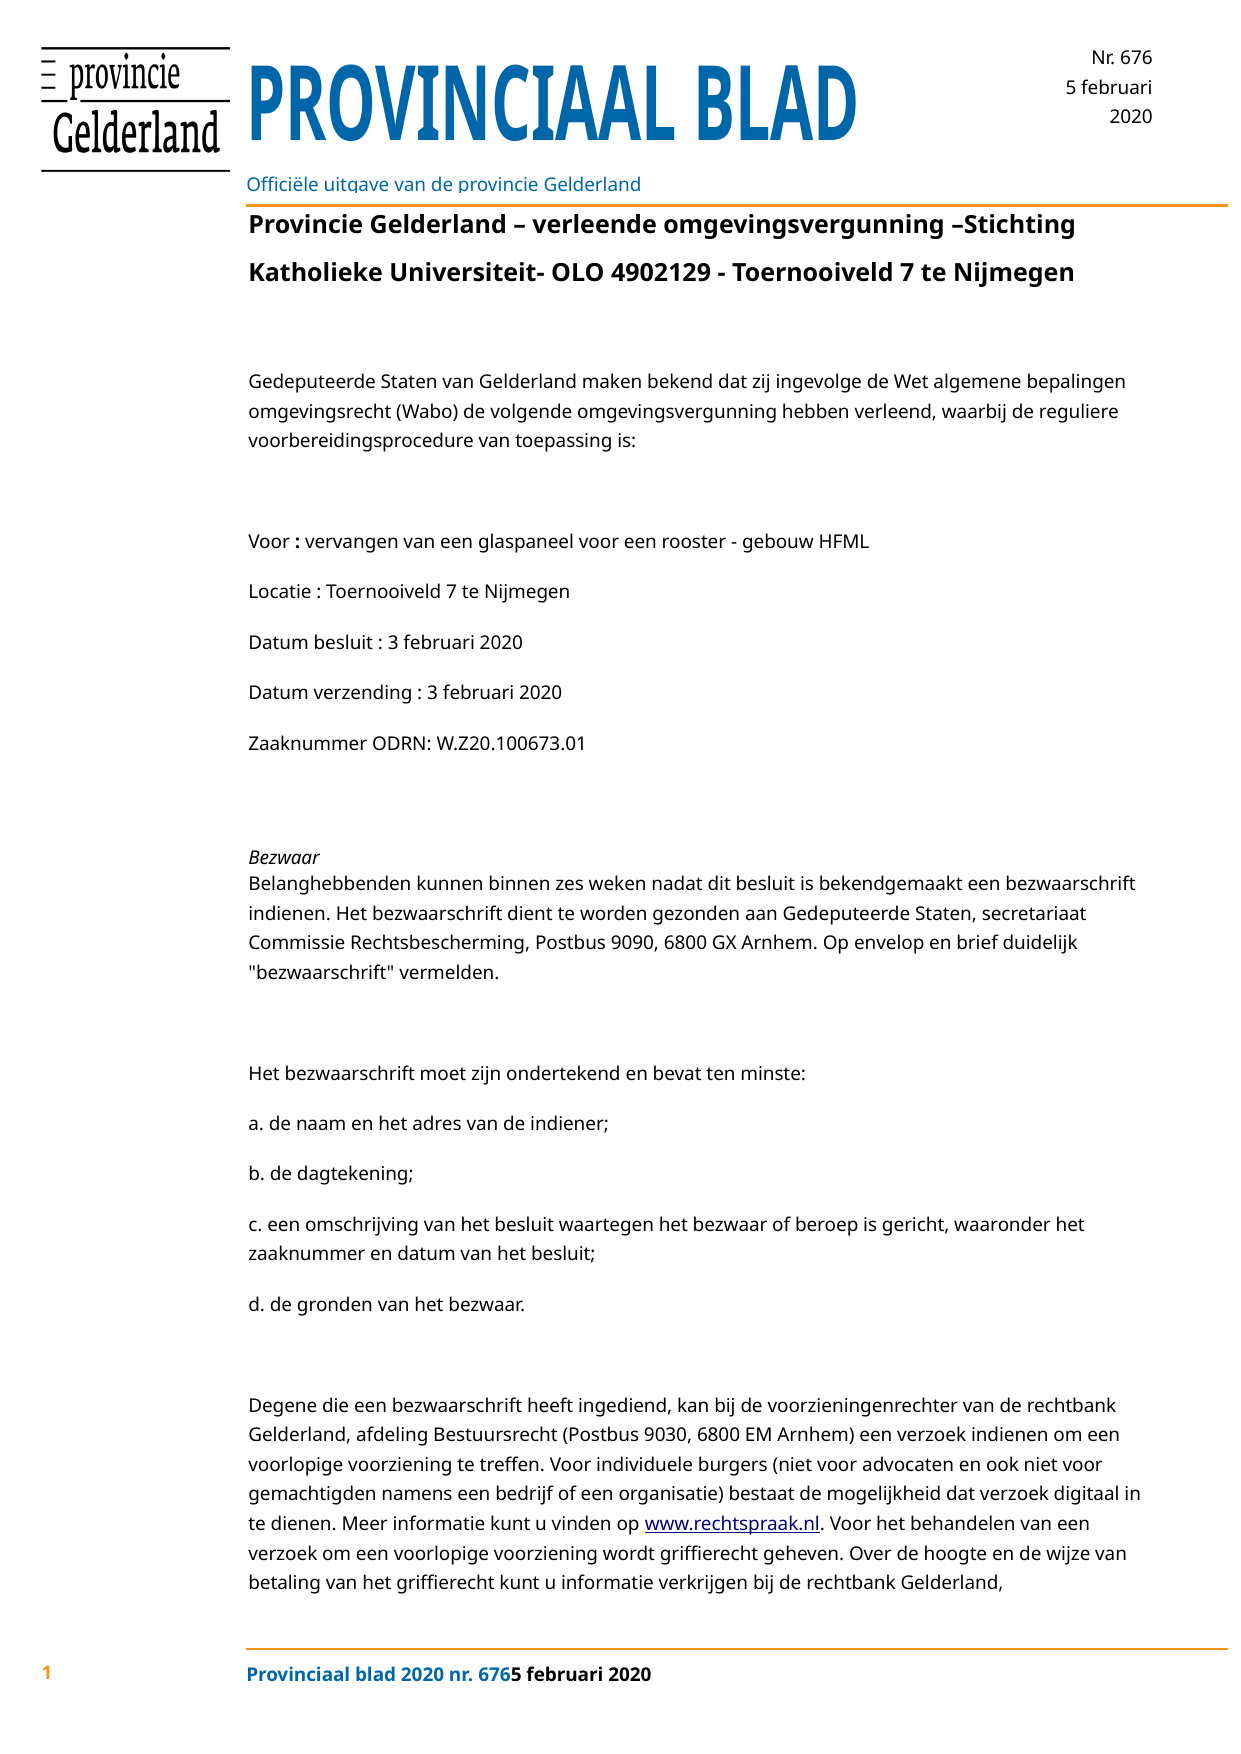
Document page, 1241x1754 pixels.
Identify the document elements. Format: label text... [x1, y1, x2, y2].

text Gedeputeerde Staten van Gelderland maken bekend dat zij ingevolge de Wet algemene bepalingen omgevingsrecht (Wabo) de volgende omgevingsvergunning hebben verleend, waarbij de reguliere voorbereidingsprocedure van toepassing is: [248, 368, 1152, 453]
text c. een omschrijving van het besluit waartegen het bezwaar of beroep is gericht, waaronder het zaaknummer en datum van het besluit; [248, 1211, 1152, 1266]
text Belanghebbenden kunnen binnen zes weken nadat dit besluit is bekendgemaakt een bezwaarschrift indienen. Het bezwaarschrift dient te worden gezonden aan Gedeputeerde Staten, secretariaat Commissie Rechtsbescherming, Postbus 9090, 6800 GX Arnhem. Op envelop en brief duidelijk "bezwaarschrift" vermelden. [248, 870, 1152, 984]
text d. de gronden van het bezwaar. [248, 1291, 1152, 1317]
text Voor : vervangen van een glaspaneel voor een rooster - gebouw HFML [248, 528, 1152, 554]
text Bezwaar [248, 844, 1152, 870]
text Datum verzending : 3 februari 2020 [248, 679, 1152, 705]
text Degene die een bezwaarschrift heeft ingediend, kan bij de voorzieningenrechter van de rechtbank Gelderland, afdeling Bestuursrecht (Postbus 9030, 6800 EM Arnhem) een verzoek indienen om een voorlopige voorziening te treffen. Voor individuele burgers (niet voor advocaten en ook niet voor gemachtigden namens een bedrijf of een organisatie) bestaat de mogelijkheid dat verzoek digitaal in te dienen. Meer informatie kunt u vinden op www.rechtspraak.nl. Voor het behandelen van een verzoek om een voorlopige voorziening wordt griffierecht geheven. Over de hoogte en de wijze van betaling van het griffierecht kunt u informatie verkrijgen bij de rechtbank Gelderland, [248, 1392, 1152, 1595]
text Het bezwaarschrift moet zijn ondertekend en bevat ten minste: [248, 1060, 1152, 1085]
picture [41, 47, 231, 172]
text a. de naam en het adres van de indiener; [248, 1110, 1152, 1136]
text Datum besluit : 3 februari 2020 [248, 629, 1152, 655]
text Zaaknummer ODRN: W.Z20.100673.01 [248, 730, 1152, 756]
text Provincie Gelderland – verleende omgevingsvergunning –Stichting Katholieke Universiteit- OLO 4902129 - Toernooiveld 7 te Nijmegen [248, 207, 1152, 288]
text b. de dagtekening; [248, 1161, 1152, 1186]
text Locatie : Toernooiveld 7 te Nijmegen [248, 579, 1152, 604]
